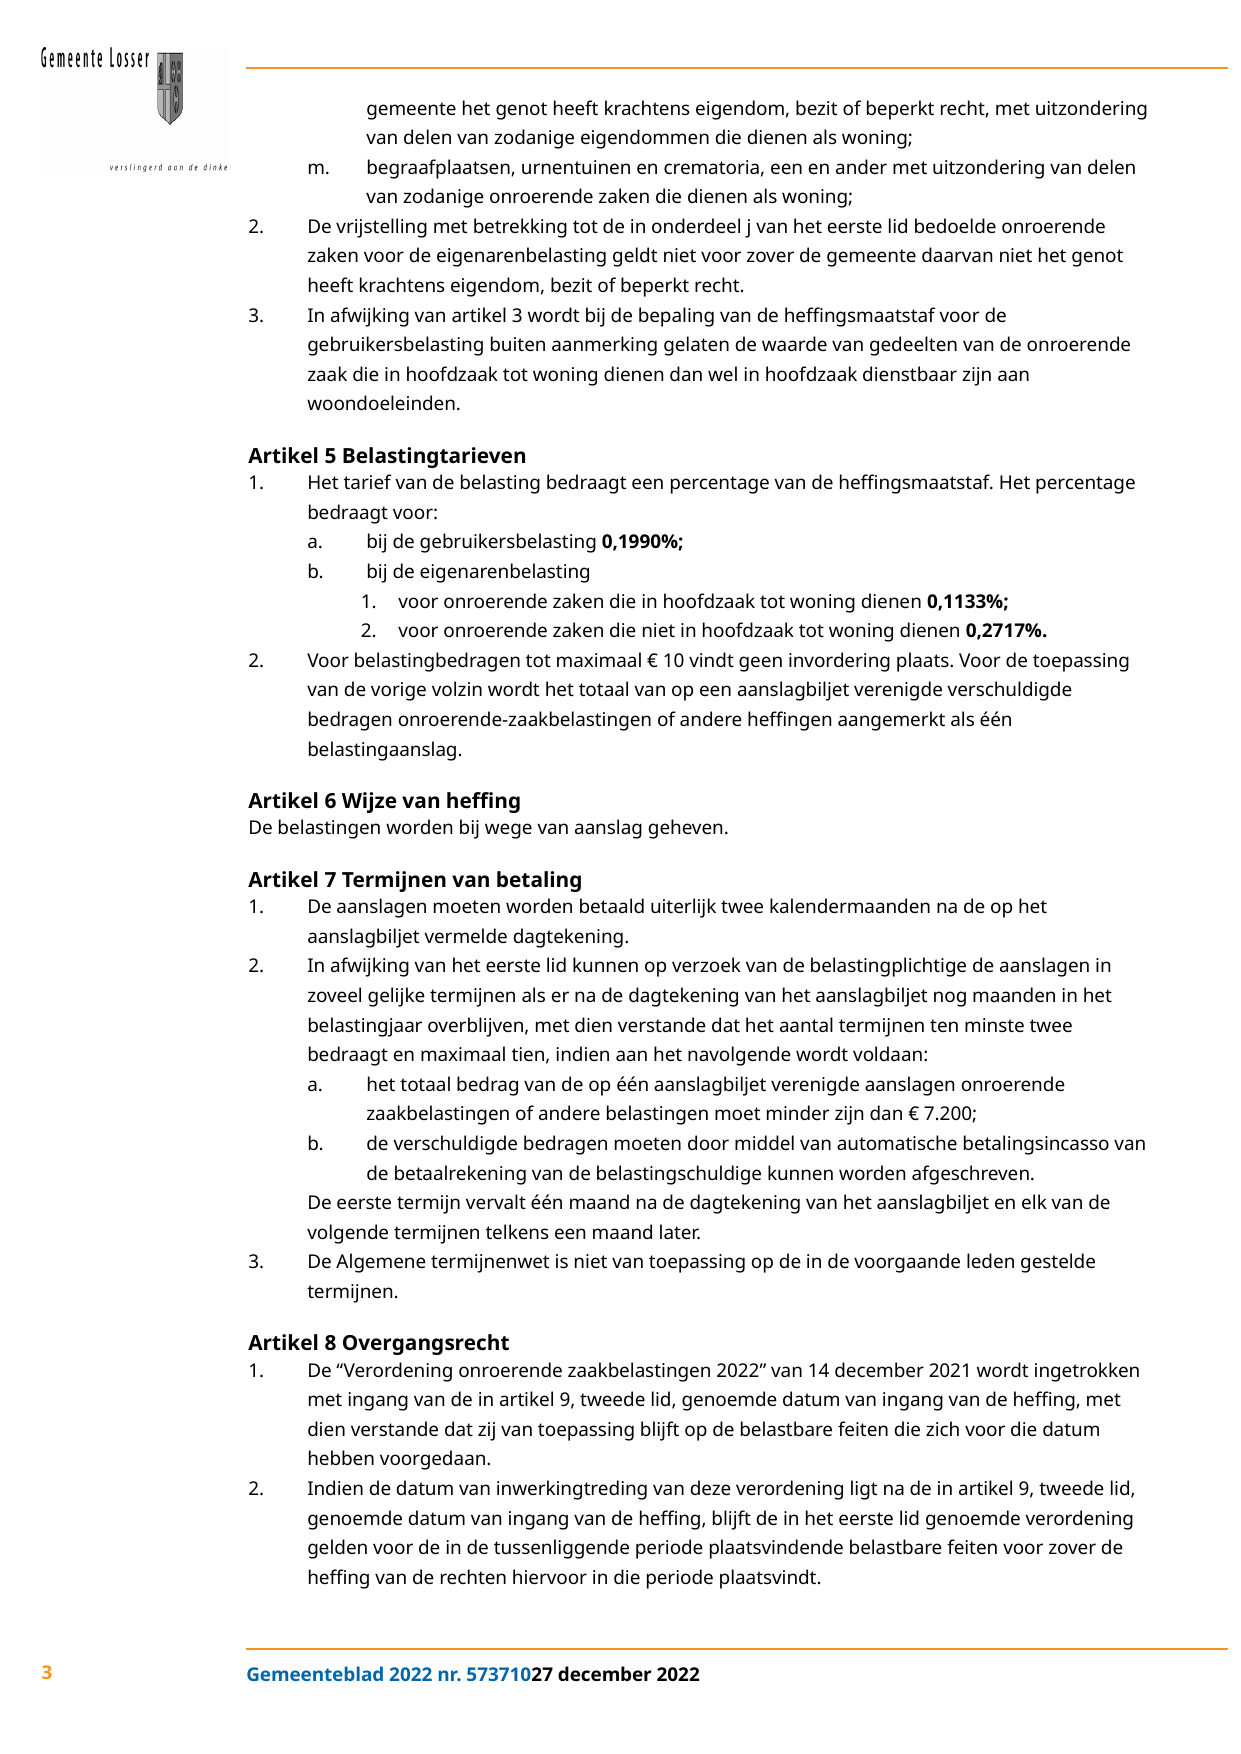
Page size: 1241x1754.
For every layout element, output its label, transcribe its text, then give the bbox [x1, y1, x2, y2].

text De belastingen worden bij wege van aanslag geheven. [248, 814, 1152, 840]
list De aanslagen moeten worden betaald uiterlijk twee kalendermaanden na de op het aanslagbiljet vermelde dagtekening. [248, 893, 1152, 949]
list De Algemene termijnenwet is niet van toepassing op de in de voorgaande leden gestelde termijnen. [248, 1248, 1152, 1304]
list gemeente het genot heeft krachtens eigendom, bezit of beperkt recht, met uitzondering van delen van zodanige eigendommen die dienen als woning; [307, 95, 1152, 150]
list De “Verordening onroerende zaakbelastingen 2022” van 14 december 2021 wordt ingetrokken met ingang van de in artikel 9, tweede lid, genoemde datum van ingang van de heffing, met dien verstande dat zij van toepassing blijft op de belastbare feiten die zich voor die datum hebben voorgedaan. [248, 1357, 1152, 1471]
text Artikel 5 Belastingtarieven [248, 441, 1152, 469]
list Het tarief van de belasting bedraagt een percentage van de heffingsmaatstaf. Het percentage bedraagt voor: [248, 469, 1152, 525]
list In afwijking van het eerste lid kunnen op verzoek van de belastingplichtige de aanslagen in zoveel gelijke termijnen als er na de dagtekening van het aanslagbiljet nog maanden in het belastingjaar overblijven, met dien verstande dat het aantal termijnen ten minste twee bedraagt en maximaal tien, indien aan het navolgende wordt voldaan: [248, 953, 1152, 1067]
list In afwijking van artikel 3 wordt bij de bepaling van de heffingsmaatstaf voor de gebruikersbelasting buiten aanmerking gelaten de waarde van gedeelten van de onroerende zaak die in hoofdzaak tot woning dienen dan wel in hoofdzaak dienstbaar zijn aan woondoeleinden. [248, 302, 1152, 416]
list het totaal bedrag van de op één aanslagbiljet verenigde aanslagen onroerende zaakbelastingen of andere belastingen moet minder zijn dan € 7.200; [307, 1071, 1152, 1126]
list Voor belastingbedragen tot maximaal € 10 vindt geen invordering plaats. Voor de toepassing van de vorige volzin wordt het totaal van op een aanslagbiljet verenigde verschuldigde bedragen onroerende-zaakbelastingen of andere heffingen aangemerkt als één belastingaanslag. [248, 647, 1152, 761]
text Artikel 8 Overgangsrecht [248, 1328, 1152, 1357]
list voor onroerende zaken die in hoofdzaak tot woning dienen 0,1133%; [361, 588, 1152, 613]
list bij de eigenarenbelasting [307, 558, 1152, 584]
list Indien de datum van inwerkingtreding van deze verordening ligt na de in artikel 9, tweede lid, genoemde datum van ingang van de heffing, blijft de in het eerste lid genoemde verordening gelden voor de in de tussenliggende periode plaatsvindende belastbare feiten voor zover de heffing van de rechten hiervoor in die periode plaatsvindt. [248, 1475, 1152, 1590]
text Artikel 7 Termijnen van betaling [248, 865, 1152, 893]
list voor onroerende zaken die niet in hoofdzaak tot woning dienen 0,2717%. [361, 617, 1152, 643]
list de verschuldigde bedragen moeten door middel van automatische betalingsincasso van de betaalrekening van de belastingschuldige kunnen worden afgeschreven. [307, 1130, 1152, 1185]
list De eerste termijn vervalt één maand na de dagtekening van het aanslagbiljet en elk van de volgende termijnen telkens een maand later. [248, 1189, 1152, 1244]
list bij de gebruikersbelasting 0,1990%; [307, 529, 1152, 554]
list De vrijstelling met betrekking tot de in onderdeel j van het eerste lid bedoelde onroerende zaken voor de eigenarenbelasting geldt niet voor zover de gemeente daarvan niet het genot heeft krachtens eigendom, bezit of beperkt recht. [248, 213, 1152, 298]
text Artikel 6 Wijze van heffing [248, 786, 1152, 814]
list begraafplaatsen, urnentuinen en crematoria, een en ander met uitzondering van delen van zodanige onroerende zaken die dienen als woning; [307, 154, 1152, 209]
picture [41, 47, 231, 172]
